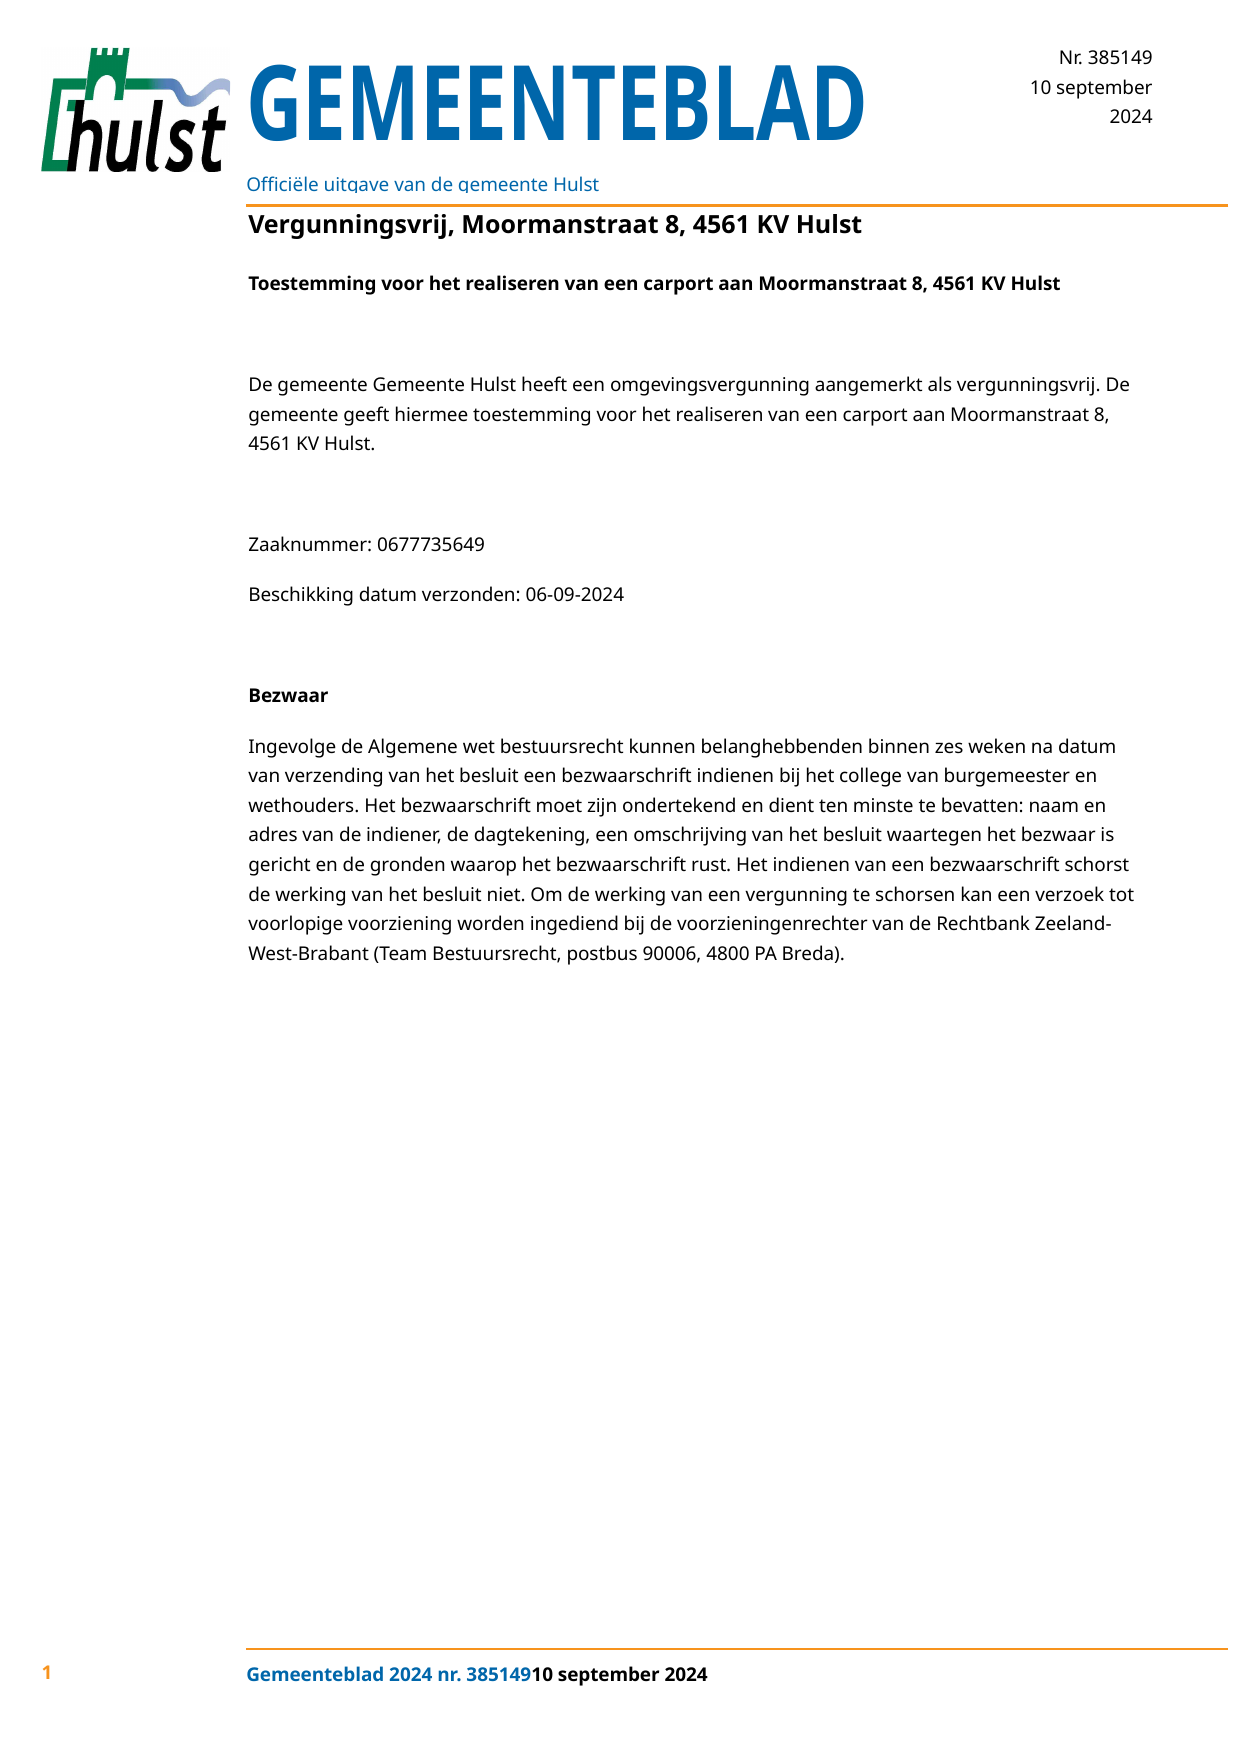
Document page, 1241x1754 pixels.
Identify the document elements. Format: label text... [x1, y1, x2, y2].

text Bezwaar [248, 682, 1152, 708]
text De gemeente Gemeente Hulst heeft een omgevingsvergunning aangemerkt als vergunningsvrij. De gemeente geeft hiermee toestemming voor het realiseren van een carport aan Moormanstraat 8, 4561 KV Hulst. [248, 371, 1152, 456]
text Beschikking datum verzonden: 06-09-2024 [248, 582, 1152, 607]
text Ingevolge de Algemene wet bestuursrecht kunnen belanghebbenden binnen zes weken na datum van verzending van het besluit een bezwaarschrift indienen bij het college van burgemeester en wethouders. Het bezwaarschrift moet zijn ondertekend en dient ten minste te bevatten: naam en adres van de indiener, de dagtekening, een omschrijving van het besluit waartegen het bezwaar is gericht en de gronden waarop het bezwaarschrift rust. Het indienen van een bezwaarschrift schorst de werking van het besluit niet. Om de werking van een vergunning te schorsen kan een verzoek tot voorlopige voorziening worden ingediend bij de voorzieningenrechter van de Rechtbank Zeeland-West-Brabant (Team Bestuursrecht, postbus 90006, 4800 PA Breda). [248, 733, 1152, 966]
text Vergunningsvrij, Moormanstraat 8, 4561 KV Hulst [248, 207, 1152, 241]
text Zaaknummer: 0677735649 [248, 531, 1152, 557]
picture [41, 47, 231, 172]
text Toestemming voor het realiseren van een carport aan Moormanstraat 8, 4561 KV Hulst [248, 270, 1152, 296]
